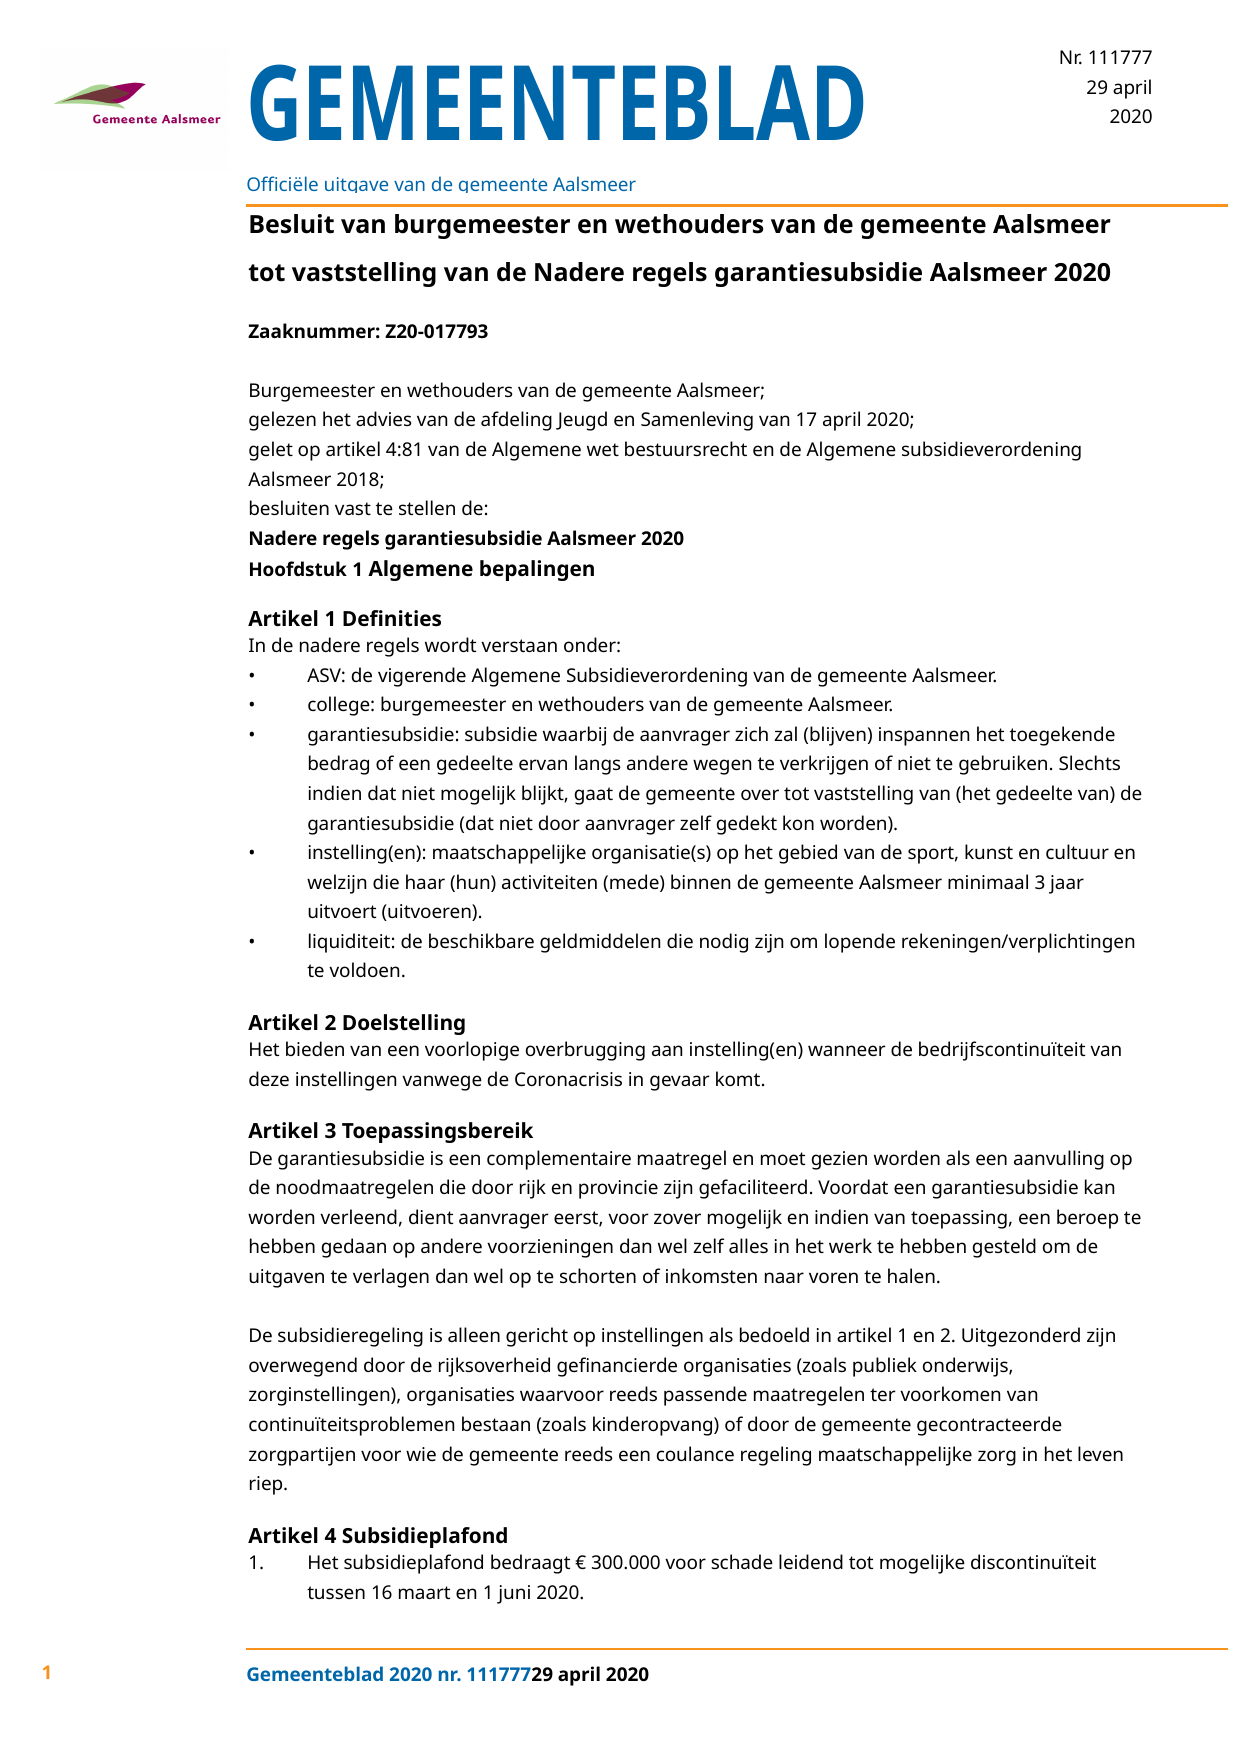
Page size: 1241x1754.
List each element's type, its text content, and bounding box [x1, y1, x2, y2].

text gelezen het advies van de afdeling Jeugd en Samenleving van 17 april 2020; [248, 407, 1152, 432]
text Artikel 1 Definities [248, 604, 1152, 632]
text Zaaknummer: Z20-017793 [248, 318, 1152, 344]
text Artikel 4 Subsidieplafond [248, 1521, 1152, 1549]
picture [41, 47, 231, 172]
text besluiten vast te stellen de: [248, 495, 1152, 521]
list instelling(en): maatschappelijke organisatie(s) op het gebied van de sport, kunst en cultuur en welzijn die haar (hun) activiteiten (mede) binnen de gemeente Aalsmeer minimaal 3 jaar uitvoert (uitvoeren). [248, 839, 1152, 924]
text Hoofdstuk 1 Algemene bepalingen [248, 554, 1152, 583]
text Artikel 3 Toepassingsbereik [248, 1117, 1152, 1145]
text De subsidieregeling is alleen gericht op instellingen als bedoeld in artikel 1 en 2. Uitgezonderd zijn overwegend door de rijksoverheid gefinancierde organisaties (zoals publiek onderwijs, zorginstellingen), organisaties waarvoor reeds passende maatregelen ter voorkomen van continuïteitsproblemen bestaan (zoals kinderopvang) of door de gemeente gecontracteerde zorgpartijen voor wie de gemeente reeds een coulance regeling maatschappelijke zorg in het leven riep. [248, 1322, 1152, 1496]
list ASV: de vigerende Algemene Subsidieverordening van de gemeente Aalsmeer. [248, 662, 1152, 688]
text gelet op artikel 4:81 van de Algemene wet bestuursrecht en de Algemene subsidieverordening Aalsmeer 2018; [248, 436, 1152, 492]
text Besluit van burgemeester en wethouders van de gemeente Aalsmeer tot vaststelling van de Nadere regels garantiesubsidie Aalsmeer 2020 [248, 207, 1152, 288]
text De garantiesubsidie is een complementaire maatregel en moet gezien worden als een aanvulling op de noodmaatregelen die door rijk en provincie zijn gefaciliteerd. Voordat een garantiesubsidie kan worden verleend, dient aanvrager eerst, voor zover mogelijk en indien van toepassing, een beroep te hebben gedaan op andere voorzieningen dan wel zelf alles in het werk te hebben gesteld om de uitgaven te verlagen dan wel op te schorten of inkomsten naar voren te halen. [248, 1145, 1152, 1289]
list garantiesubsidie: subsidie waarbij de aanvrager zich zal (blijven) inspannen het toegekende bedrag of een gedeelte ervan langs andere wegen te verkrijgen of niet te gebruiken. Slechts indien dat niet mogelijk blijkt, gaat de gemeente over tot vaststelling van (het gedeelte van) de garantiesubsidie (dat niet door aanvrager zelf gedekt kon worden). [248, 721, 1152, 836]
list college: burgemeester en wethouders van de gemeente Aalsmeer. [248, 691, 1152, 717]
text Nadere regels garantiesubsidie Aalsmeer 2020 [248, 525, 1152, 551]
text Burgemeester en wethouders van de gemeente Aalsmeer; [248, 377, 1152, 403]
list liquiditeit: de beschikbare geldmiddelen die nodig zijn om lopende rekeningen/verplichtingen te voldoen. [248, 928, 1152, 983]
text In de nadere regels wordt verstaan onder: [248, 632, 1152, 658]
list Het subsidieplafond bedraagt € 300.000 voor schade leidend tot mogelijke discontinuïteit tussen 16 maart en 1 juni 2020. [248, 1549, 1152, 1604]
text Artikel 2 Doelstelling [248, 1008, 1152, 1037]
text Het bieden van een voorlopige overbrugging aan instelling(en) wanneer de bedrijfscontinuïteit van deze instellingen vanwege de Coronacrisis in gevaar komt. [248, 1037, 1152, 1092]
